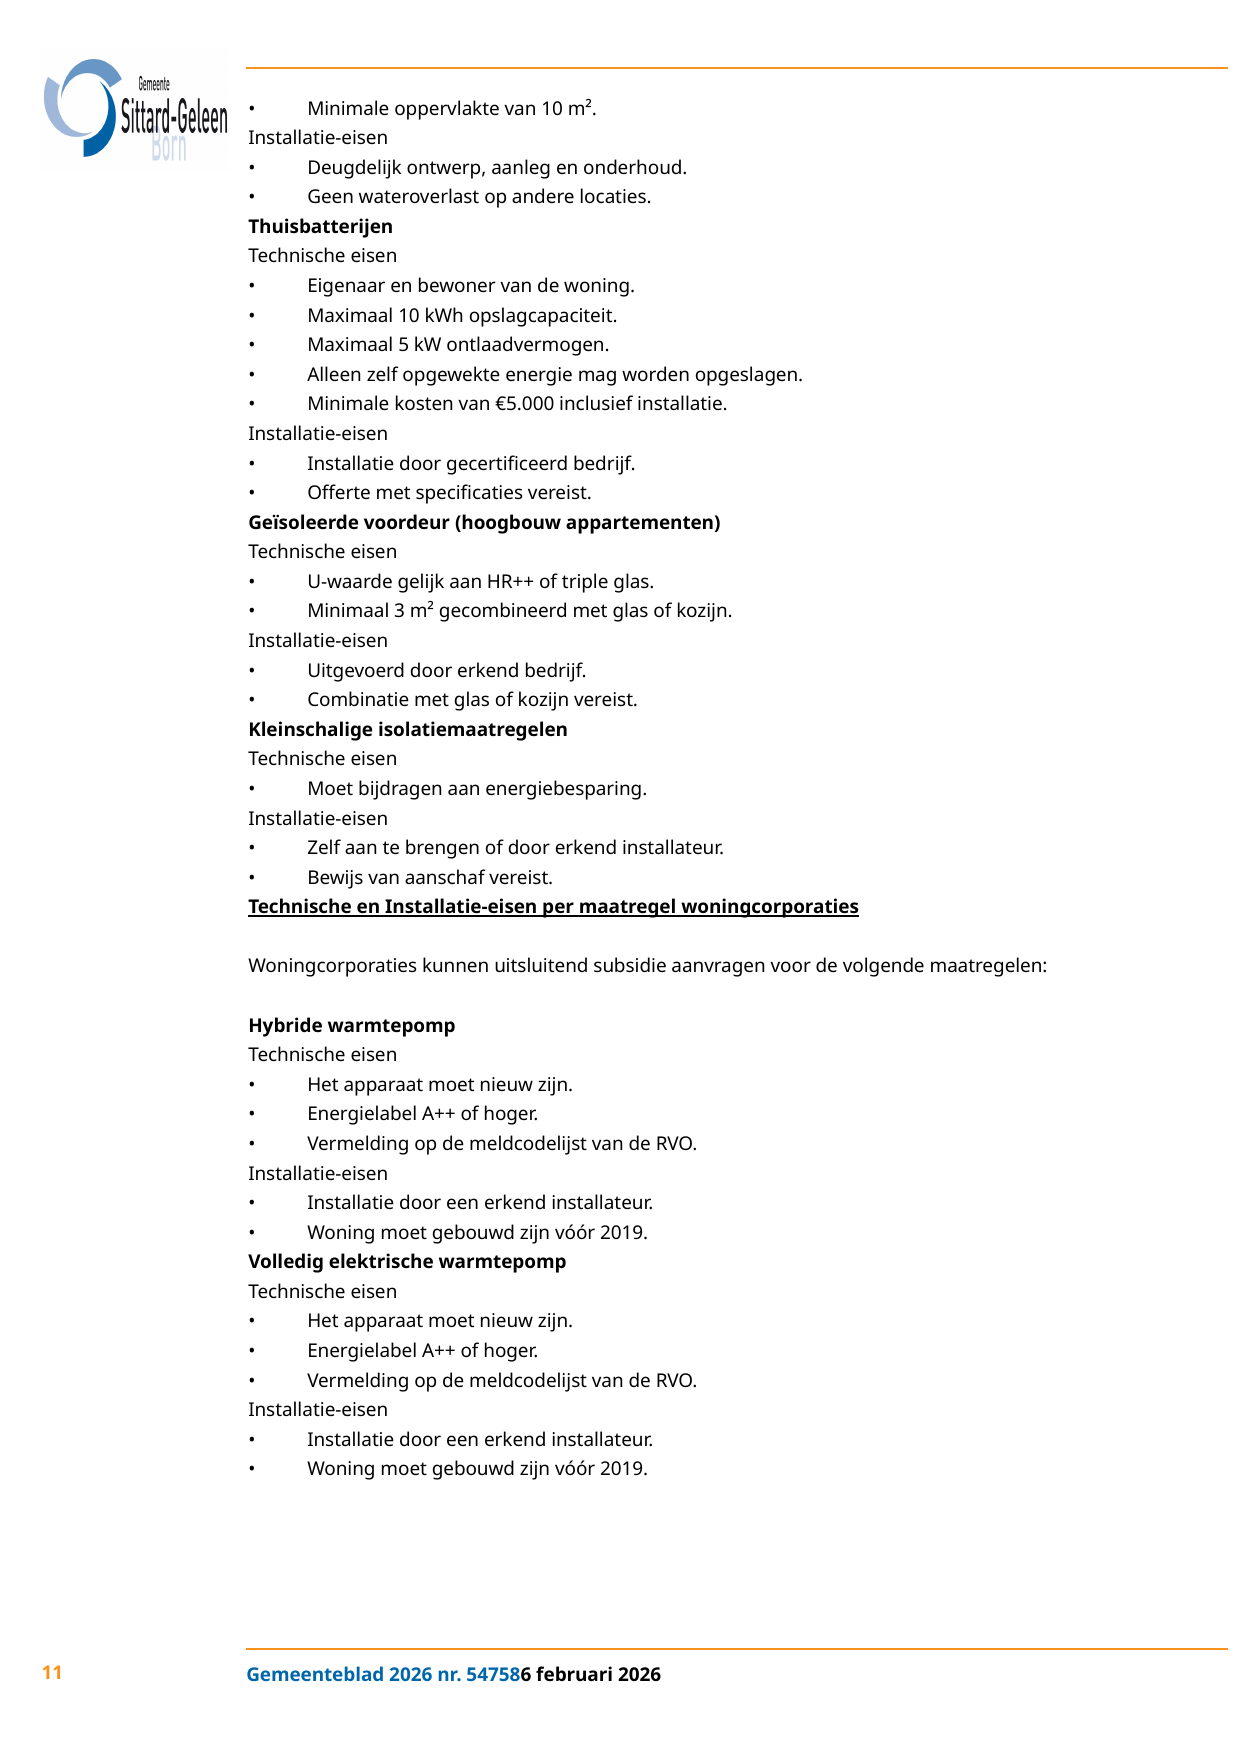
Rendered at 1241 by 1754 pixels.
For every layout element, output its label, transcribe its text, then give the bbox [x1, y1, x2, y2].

list Woning moet gebouwd zijn vóór 2019. [248, 1219, 1152, 1245]
picture [41, 47, 231, 172]
text Installatie-eisen [248, 1160, 1152, 1186]
list Minimale oppervlakte van 10 m². [248, 95, 1152, 121]
text Installatie-eisen [248, 420, 1152, 446]
list Deugdelijk ontwerp, aanleg en onderhoud. [248, 154, 1152, 180]
text Installatie-eisen [248, 627, 1152, 653]
list Het apparaat moet nieuw zijn. [248, 1308, 1152, 1333]
list Alleen zelf opgewekte energie mag worden opgeslagen. [248, 361, 1152, 387]
list Vermelding op de meldcodelijst van de RVO. [248, 1130, 1152, 1156]
list Minimale kosten van €5.000 inclusief installatie. [248, 391, 1152, 416]
list Geen wateroverlast op andere locaties. [248, 183, 1152, 209]
text Installatie-eisen [248, 1396, 1152, 1422]
text Technische en Installatie-eisen per maatregel woningcorporaties [248, 893, 1152, 919]
text Woningcorporaties kunnen uitsluitend subsidie aanvragen voor de volgende maatregelen: [248, 953, 1152, 978]
list Combinatie met glas of kozijn vereist. [248, 686, 1152, 712]
list Moet bijdragen aan energiebesparing. [248, 775, 1152, 801]
list Installatie door gecertificeerd bedrijf. [248, 450, 1152, 476]
list Installatie door een erkend installateur. [248, 1189, 1152, 1215]
list Eigenaar en bewoner van de woning. [248, 272, 1152, 298]
text Technische eisen [248, 243, 1152, 268]
list Minimaal 3 m² gecombineerd met glas of kozijn. [248, 598, 1152, 623]
list Energielabel A++ of hoger. [248, 1337, 1152, 1363]
list Woning moet gebouwd zijn vóór 2019. [248, 1456, 1152, 1481]
text Installatie-eisen [248, 124, 1152, 150]
text Technische eisen [248, 746, 1152, 771]
text Installatie-eisen [248, 805, 1152, 831]
text Technische eisen [248, 1041, 1152, 1067]
list Energielabel A++ of hoger. [248, 1101, 1152, 1126]
list Maximaal 10 kWh opslagcapaciteit. [248, 302, 1152, 328]
list Bewijs van aanschaf vereist. [248, 864, 1152, 890]
list U-waarde gelijk aan HR++ of triple glas. [248, 568, 1152, 594]
text Thuisbatterijen [248, 213, 1152, 239]
text Hybride warmtepomp [248, 1012, 1152, 1038]
text Volledig elektrische warmtepomp [248, 1248, 1152, 1274]
text Technische eisen [248, 1278, 1152, 1304]
list Het apparaat moet nieuw zijn. [248, 1071, 1152, 1097]
text Kleinschalige isolatiemaatregelen [248, 716, 1152, 742]
list Vermelding op de meldcodelijst van de RVO. [248, 1367, 1152, 1393]
list Zelf aan te brengen of door erkend installateur. [248, 834, 1152, 860]
list Uitgevoerd door erkend bedrijf. [248, 657, 1152, 683]
text Geïsoleerde voordeur (hoogbouw appartementen) [248, 509, 1152, 535]
list Maximaal 5 kW ontlaadvermogen. [248, 331, 1152, 357]
text Technische eisen [248, 538, 1152, 564]
list Offerte met specificaties vereist. [248, 479, 1152, 505]
list Installatie door een erkend installateur. [248, 1426, 1152, 1452]
